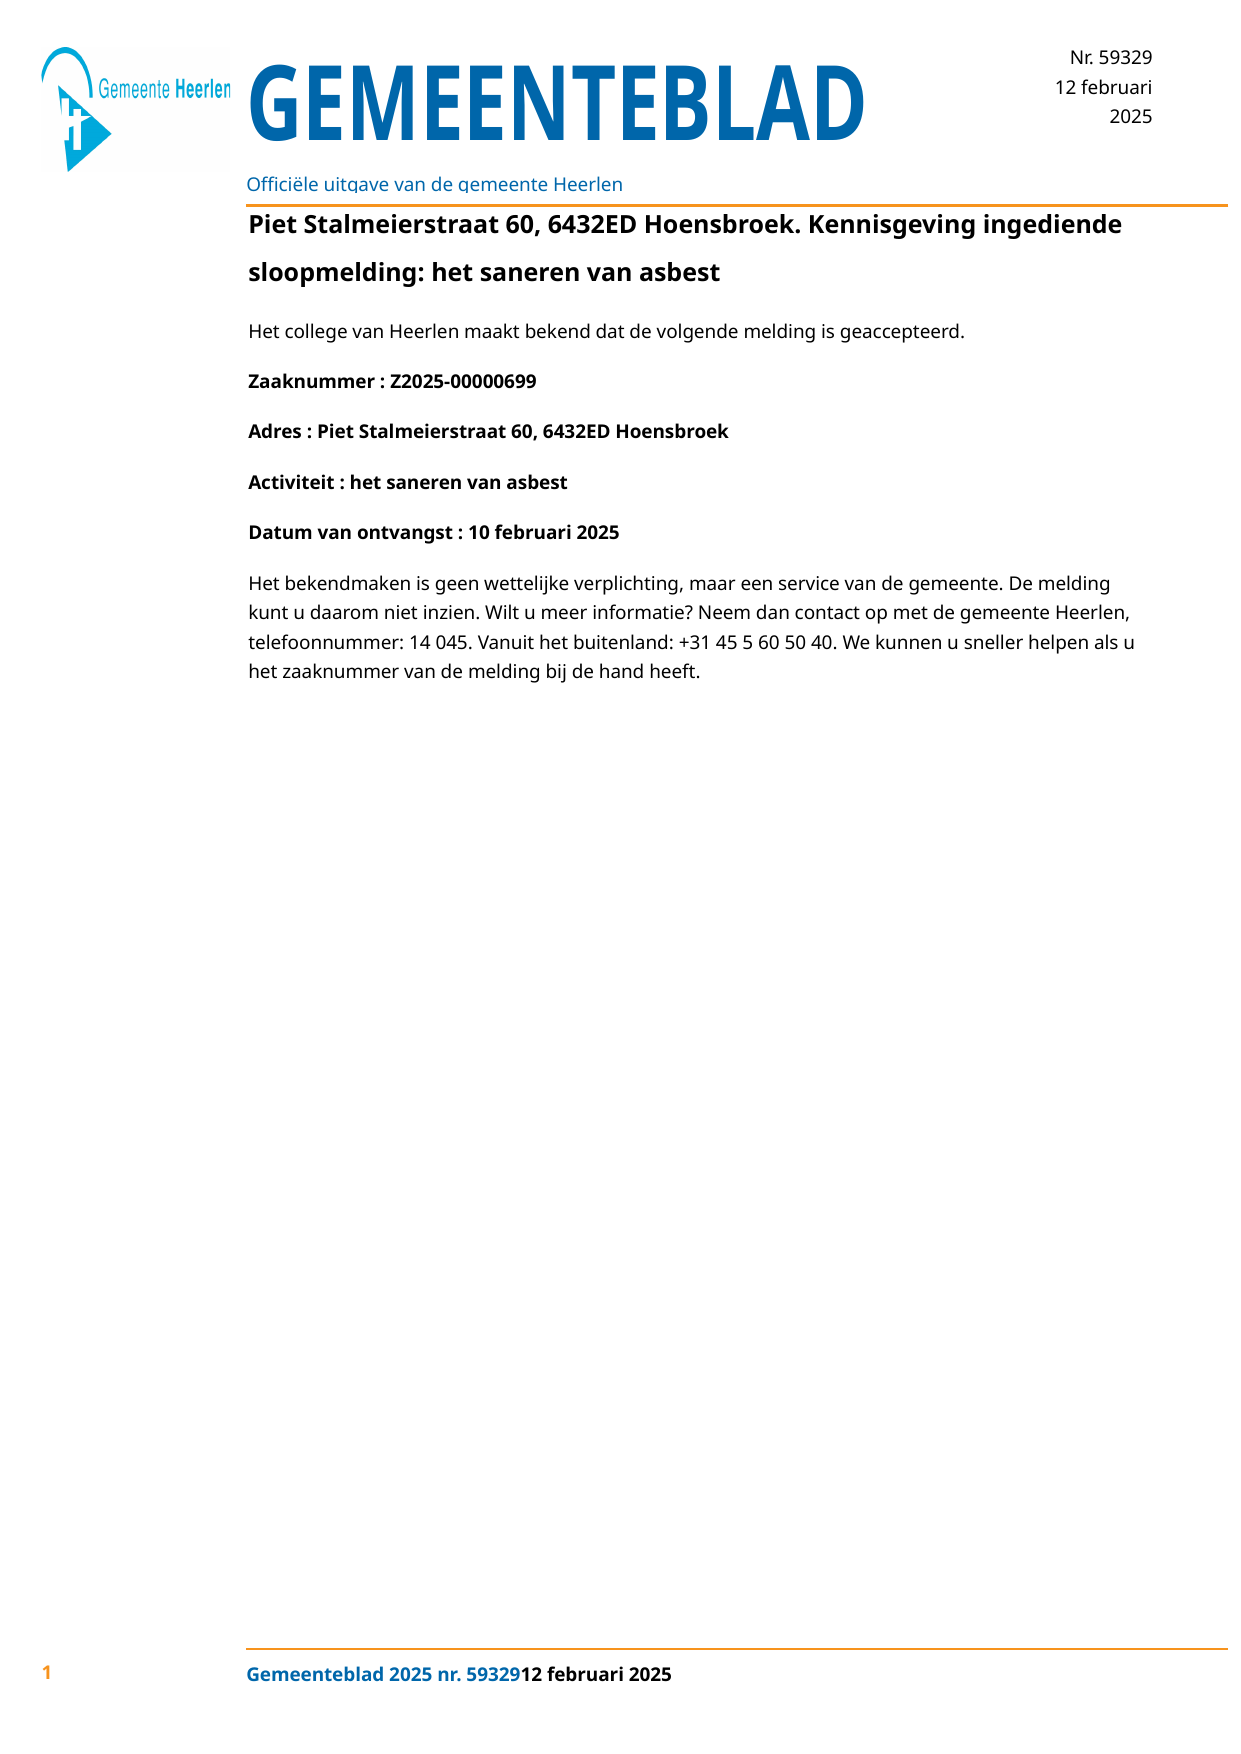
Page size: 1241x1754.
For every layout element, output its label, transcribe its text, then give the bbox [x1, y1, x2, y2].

text Datum van ontvangst : 10 februari 2025 [248, 519, 1152, 545]
text Zaaknummer : Z2025-00000699 [248, 368, 1152, 394]
picture [41, 47, 59, 70]
text Het bekendmaken is geen wettelijke verplichting, maar een service van de gemeente. De melding kunt u daarom niet inzien. Wilt u meer informatie? Neem dan contact op met de gemeente Heerlen, telefoonnummer: 14 045. Vanuit het buitenland: +31 45 5 60 50 40. We kunnen u sneller helpen als u het zaaknummer van de melding bij de hand heeft. [248, 570, 1152, 684]
text Het college van Heerlen maakt bekend dat de volgende melding is geaccepteerd. [248, 318, 1152, 344]
picture [41, 47, 231, 172]
text Adres : Piet Stalmeierstraat 60, 6432ED Hoensbroek [248, 419, 1152, 444]
text Piet Stalmeierstraat 60, 6432ED Hoensbroek. Kennisgeving ingediende sloopmelding: het saneren van asbest [248, 207, 1152, 288]
text Activiteit : het saneren van asbest [248, 469, 1152, 495]
